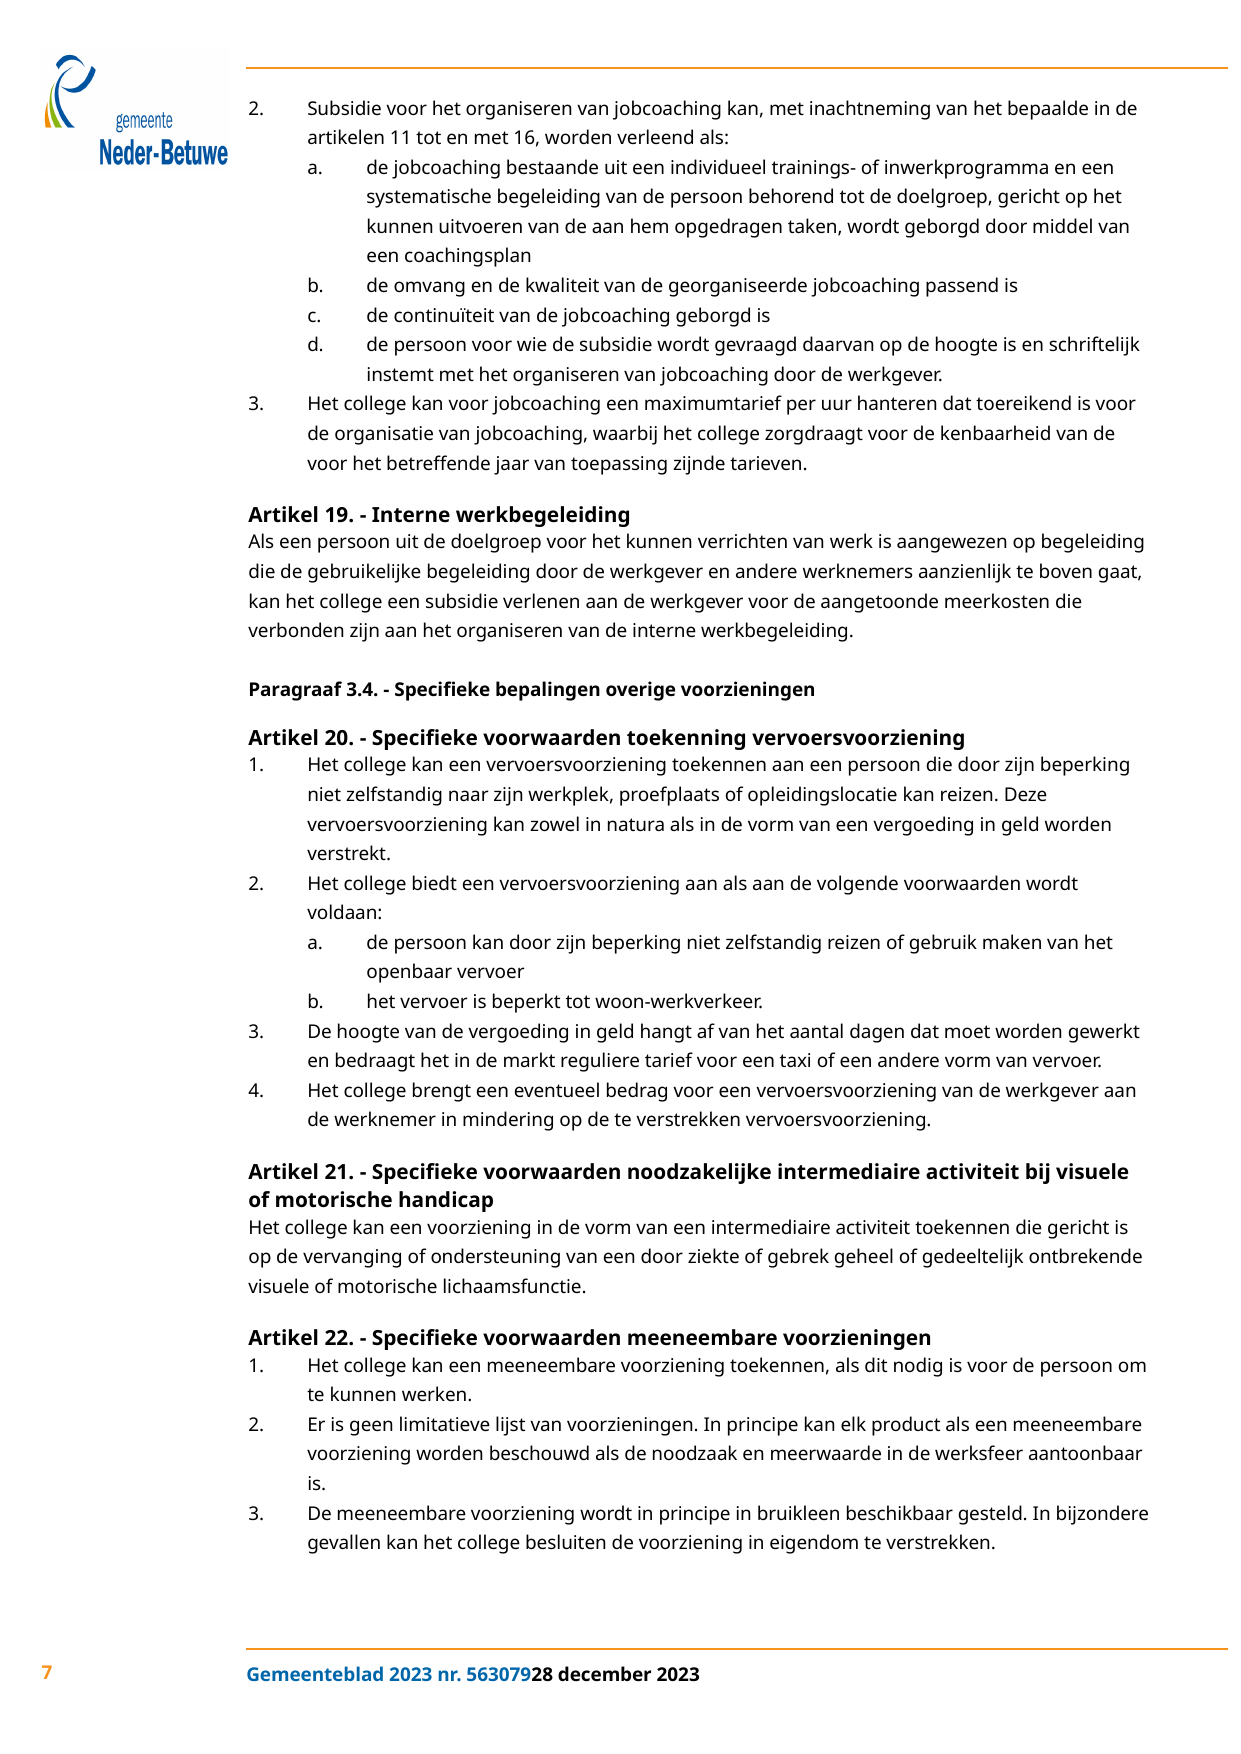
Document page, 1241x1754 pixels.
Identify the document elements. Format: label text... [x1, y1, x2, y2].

list De hoogte van de vergoeding in geld hangt af van het aantal dagen dat moet worden gewerkt en bedraagt het in de markt reguliere tarief voor een taxi of een andere vorm van vervoer. [248, 1018, 1152, 1073]
list Het college kan een vervoersvoorziening toekennen aan een persoon die door zijn beperking niet zelfstandig naar zijn werkplek, proefplaats of opleidingslocatie kan reizen. Deze vervoersvoorziening kan zowel in natura als in de vorm van een vergoeding in geld worden verstrekt. [248, 752, 1152, 866]
list Het college brengt een eventueel bedrag voor een vervoersvoorziening van de werkgever aan de werknemer in mindering op de te verstrekken vervoersvoorziening. [248, 1077, 1152, 1132]
list het vervoer is beperkt tot woon-werkverkeer. [307, 988, 1152, 1014]
list Subsidie voor het organiseren van jobcoaching kan, met inachtneming van het bepaalde in de artikelen 11 tot en met 16, worden verleend als: [248, 95, 1152, 150]
text Paragraaf 3.4. - Specifieke bepalingen overige voorzieningen [248, 677, 1152, 702]
text Artikel 19. - Interne werkbegeleiding [248, 500, 1152, 529]
list de persoon voor wie de subsidie wordt gevraagd daarvan op de hoogte is en schriftelijk instemt met het organiseren van jobcoaching door de werkgever. [307, 331, 1152, 387]
text Artikel 22. - Specifieke voorwaarden meeneembare voorzieningen [248, 1323, 1152, 1352]
list Het college biedt een vervoersvoorziening aan als aan de volgende voorwaarden wordt voldaan: [248, 870, 1152, 925]
list Het college kan een meeneembare voorziening toekennen, als dit nodig is voor de persoon om te kunnen werken. [248, 1352, 1152, 1407]
text Artikel 21. - Specifieke voorwaarden noodzakelijke intermediaire activiteit bij visuele of motorische handicap [248, 1157, 1152, 1214]
list De meeneembare voorziening wordt in principe in bruikleen beschikbaar gesteld. In bijzondere gevallen kan het college besluiten de voorziening in eigendom te verstrekken. [248, 1500, 1152, 1555]
list de persoon kan door zijn beperking niet zelfstandig reizen of gebruik maken van het openbaar vervoer [307, 929, 1152, 984]
list de jobcoaching bestaande uit een individueel trainings- of inwerkprogramma en een systematische begeleiding van de persoon behorend tot de doelgroep, gericht op het kunnen uitvoeren van de aan hem opgedragen taken, wordt geborgd door middel van een coachingsplan [307, 154, 1152, 268]
list Het college kan voor jobcoaching een maximumtarief per uur hanteren dat toereikend is voor de organisatie van jobcoaching, waarbij het college zorgdraagt voor de kenbaarheid van de voor het betreffende jaar van toepassing zijnde tarieven. [248, 391, 1152, 476]
picture [41, 47, 231, 172]
text Het college kan een voorziening in de vorm van een intermediaire activiteit toekennen die gericht is op de vervanging of ondersteuning van een door ziekte of gebrek geheel of gedeeltelijk ontbrekende visuele of motorische lichaamsfunctie. [248, 1214, 1152, 1299]
list de continuïteit van de jobcoaching geborgd is [307, 302, 1152, 328]
text Artikel 20. - Specifieke voorwaarden toekenning vervoersvoorziening [248, 723, 1152, 752]
text Als een persoon uit de doelgroep voor het kunnen verrichten van werk is aangewezen op begeleiding die de gebruikelijke begeleiding door de werkgever en andere werknemers aanzienlijk te boven gaat, kan het college een subsidie verlenen aan de werkgever voor de aangetoonde meerkosten die verbonden zijn aan het organiseren van de interne werkbegeleiding. [248, 529, 1152, 643]
list Er is geen limitatieve lijst van voorzieningen. In principe kan elk product als een meeneembare voorziening worden beschouwd als de noodzaak en meerwaarde in de werksfeer aantoonbaar is. [248, 1411, 1152, 1496]
list de omvang en de kwaliteit van de georganiseerde jobcoaching passend is [307, 272, 1152, 298]
